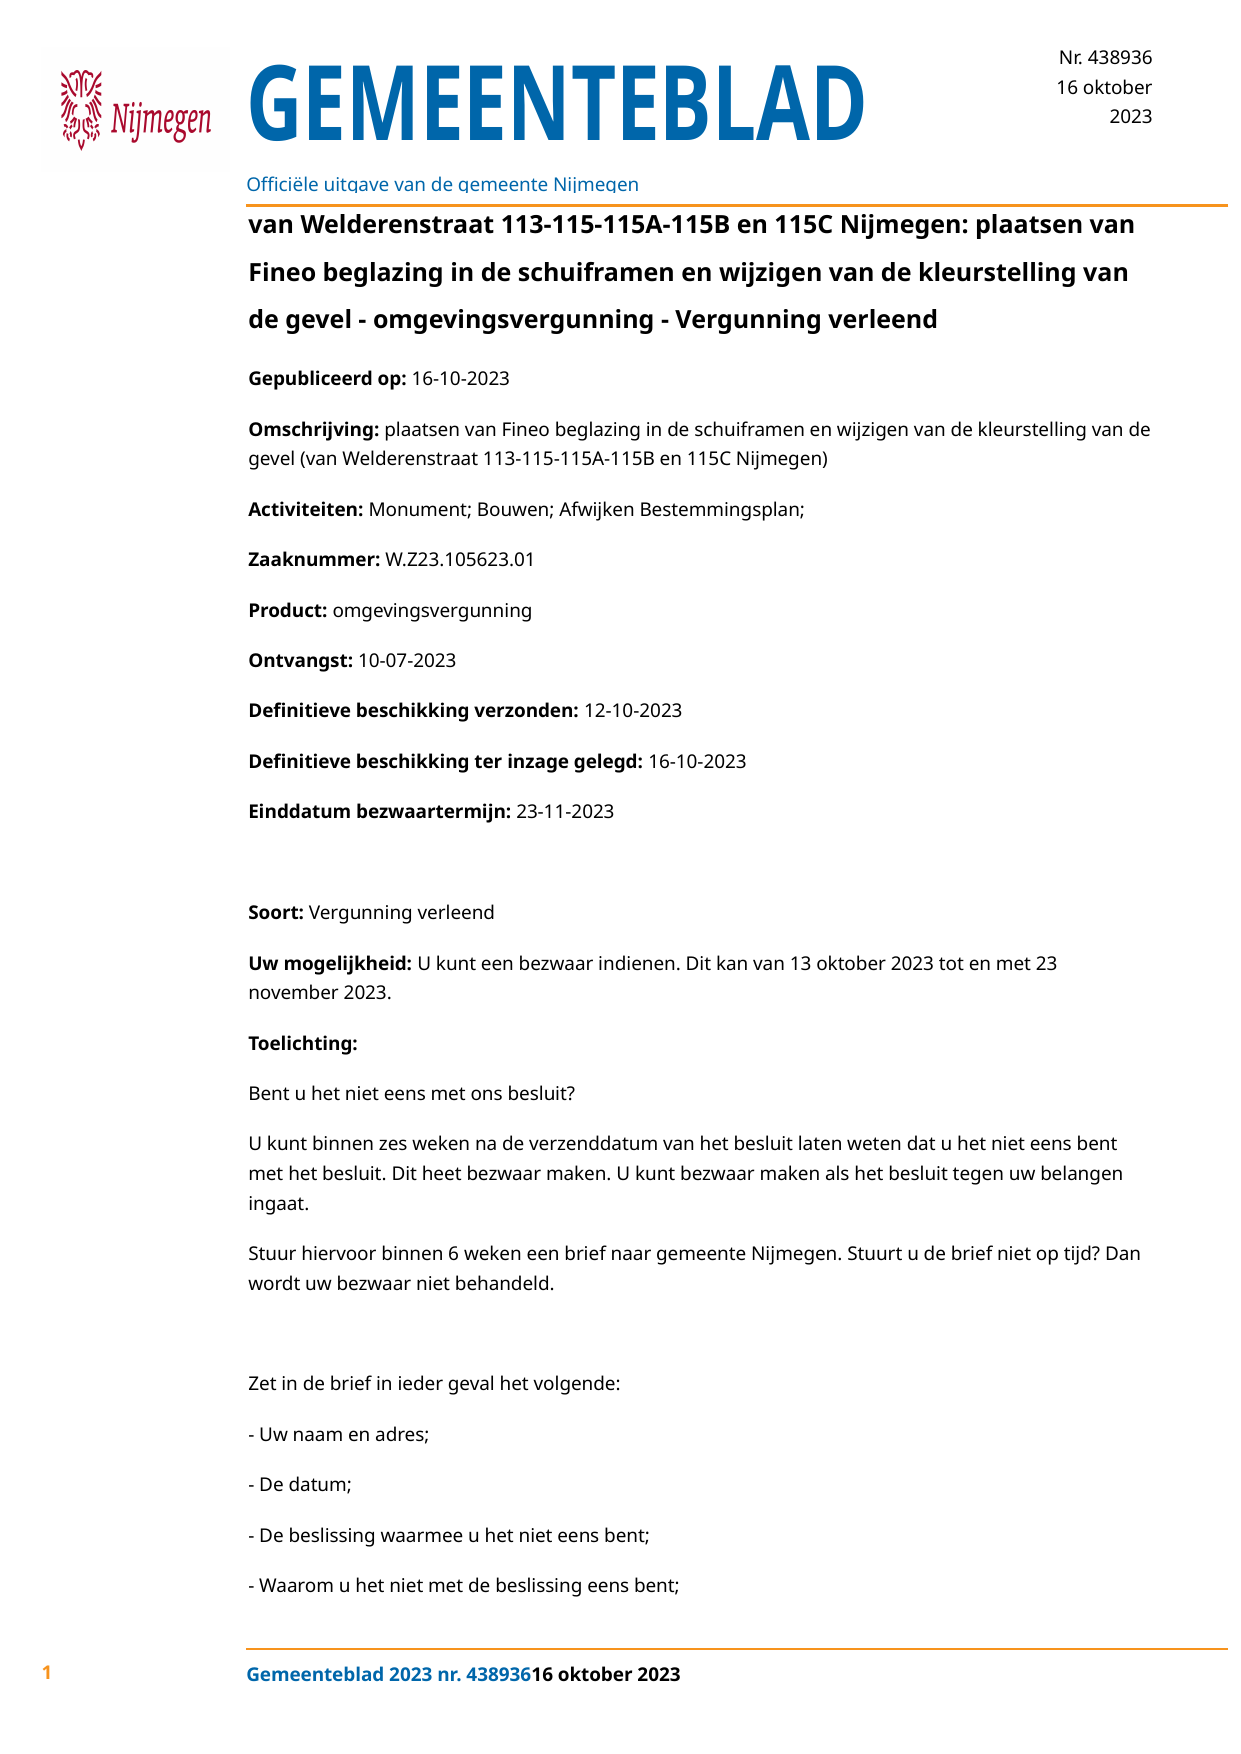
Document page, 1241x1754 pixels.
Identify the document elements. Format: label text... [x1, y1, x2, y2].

text Stuur hiervoor binnen 6 weken een brief naar gemeente Nijmegen. Stuurt u de brief niet op tijd? Dan wordt uw bezwaar niet behandeld. [248, 1240, 1152, 1295]
text Toelichting: [248, 1030, 1152, 1055]
text Product: omgevingsvergunning [248, 597, 1152, 622]
text Zaaknummer: W.Z23.105623.01 [248, 546, 1152, 572]
text Activiteiten: Monument; Bouwen; Afwijken Bestemmingsplan; [248, 496, 1152, 522]
text Einddatum bezwaartermijn: 23-11-2023 [248, 798, 1152, 824]
text Bent u het niet eens met ons besluit? [248, 1080, 1152, 1106]
text Gepubliceerd op: 16-10-2023 [248, 366, 1152, 391]
text Ontvangst: 10-07-2023 [248, 647, 1152, 673]
text - De beslissing waarmee u het niet eens bent; [248, 1522, 1152, 1547]
text Uw mogelijkheid: U kunt een bezwaar indienen. Dit kan van 13 oktober 2023 tot en met 23 november 2023. [248, 950, 1152, 1005]
text U kunt binnen zes weken na de verzenddatum van het besluit laten weten dat u het niet eens bent met het besluit. Dit heet bezwaar maken. U kunt bezwaar maken als het besluit tegen uw belangen ingaat. [248, 1131, 1152, 1215]
text Omschrijving: plaatsen van Fineo beglazing in de schuiframen en wijzigen van de kleurstelling van de gevel (van Welderenstraat 113-115-115A-115B en 115C Nijmegen) [248, 416, 1152, 471]
text Zet in de brief in ieder geval het volgende: [248, 1371, 1152, 1396]
text Soort: Vergunning verleend [248, 899, 1152, 925]
text - Waarom u het niet met de beslissing eens bent; [248, 1572, 1152, 1598]
text Definitieve beschikking ter inzage gelegd: 16-10-2023 [248, 748, 1152, 774]
text - Uw naam en adres; [248, 1421, 1152, 1447]
picture [41, 47, 231, 172]
text - De datum; [248, 1471, 1152, 1497]
text van Welderenstraat 113-115-115A-115B en 115C Nijmegen: plaatsen van Fineo beglazing in de schuiframen en wijzigen van de kleurstelling van de gevel - omgevingsvergunning - Vergunning verleend [248, 207, 1152, 336]
text Definitieve beschikking verzonden: 12-10-2023 [248, 698, 1152, 723]
